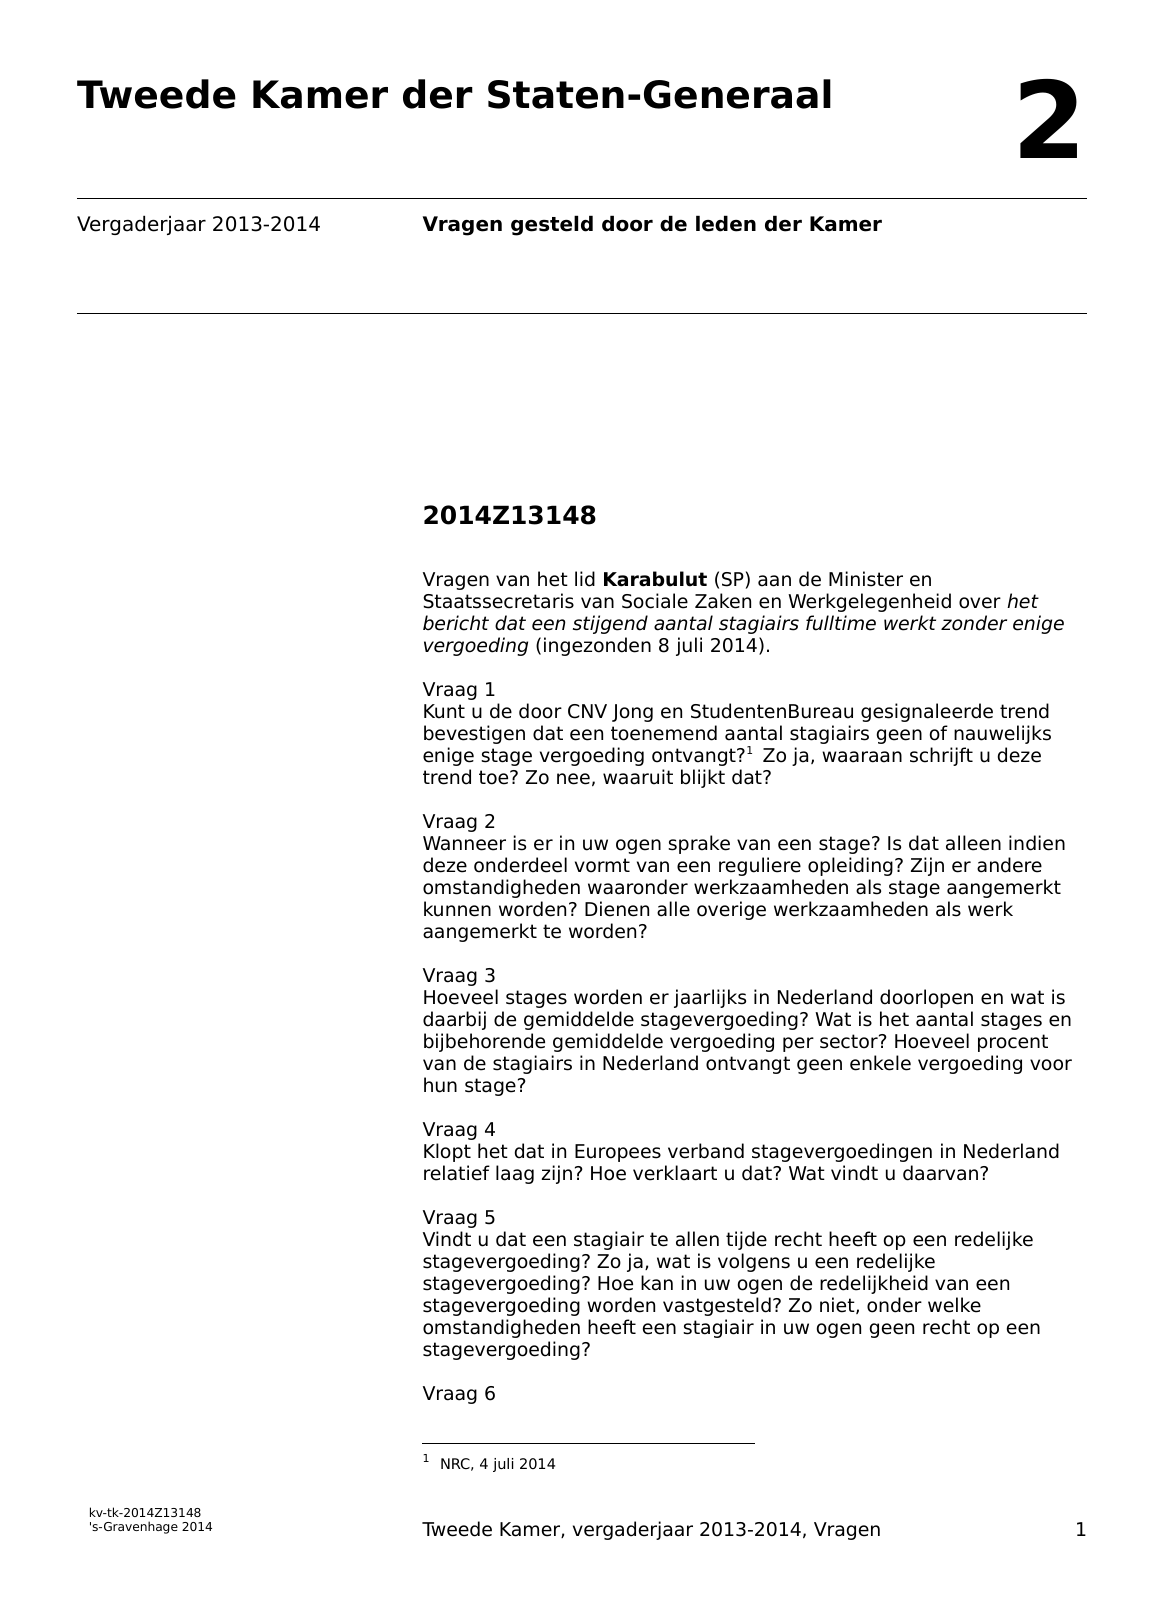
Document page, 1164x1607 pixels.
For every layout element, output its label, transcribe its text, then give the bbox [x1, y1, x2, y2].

text Wanneer is er in uw ogen sprake van een stage? Is dat alleen indien deze onderdeel vormt van een reguliere opleiding? Zijn er andere omstandigheden waaronder werkzaamheden als stage aangemerkt kunnen worden? Dienen alle overige werkzaamheden als werk aangemerkt te worden? [422, 833, 1087, 943]
text Vraag 5 [422, 1207, 1087, 1229]
text Hoeveel stages worden er jaarlijks in Nederland doorlopen en wat is daarbij de gemiddelde stagevergoeding? Wat is het aantal stages en bijbehorende gemiddelde vergoeding per sector? Hoeveel procent van de stagiairs in Nederland ontvangt geen enkele vergoeding voor hun stage? [422, 987, 1087, 1097]
text Vraag 4 [422, 1119, 1087, 1141]
text kv-tk-2014Z13148 [88, 1506, 323, 1520]
text 's-Gravenhage 2014 [88, 1520, 323, 1534]
table_header 2 [886, 59, 1087, 198]
text Vraag 1 [422, 679, 1087, 701]
table_cell Vragen gesteld door de leden der Kamer [422, 199, 1087, 313]
text Vragen van het lid Karabulut (SP) aan de Minister en Staatssecretaris van Sociale Zaken en Werkgelegenheid over het bericht dat een stijgend aantal stagiairs fulltime werkt zonder enige vergoeding (ingezonden 8 juli 2014). [422, 569, 1087, 657]
text Vraag 3 [422, 965, 1087, 987]
text Klopt het dat in Europees verband stagevergoedingen in Nederland relatief laag zijn? Hoe verklaart u dat? Wat vindt u daarvan? [422, 1141, 1087, 1185]
table_header Tweede Kamer der Staten-Generaal [77, 59, 886, 198]
text Vindt u dat een stagiair te allen tijde recht heeft op een redelijke stagevergoeding? Zo ja, wat is volgens u een redelijke stagevergoeding? Hoe kan in uw ogen de redelijkheid van een stagevergoeding worden vastgesteld? Zo niet, onder welke omstandigheden heeft een stagiair in uw ogen geen recht op een stagevergoeding? [422, 1229, 1087, 1361]
text NRC, 4 juli 2014 [422, 1452, 1087, 1474]
text Vraag 2 [422, 811, 1087, 833]
text Kunt u de door CNV Jong en StudentenBureau gesignaleerde trend bevestigen dat een toenemend aantal stagiairs geen of nauwelijks enige stage vergoeding ontvangt? Zo ja, waaraan schrijft u deze trend toe? Zo nee, waaruit blijkt dat? [422, 701, 1087, 789]
text 2014Z13148 [422, 501, 1087, 531]
text Vraag 6 [422, 1383, 1087, 1405]
table_cell Vergaderjaar 2013-2014 [77, 199, 422, 313]
